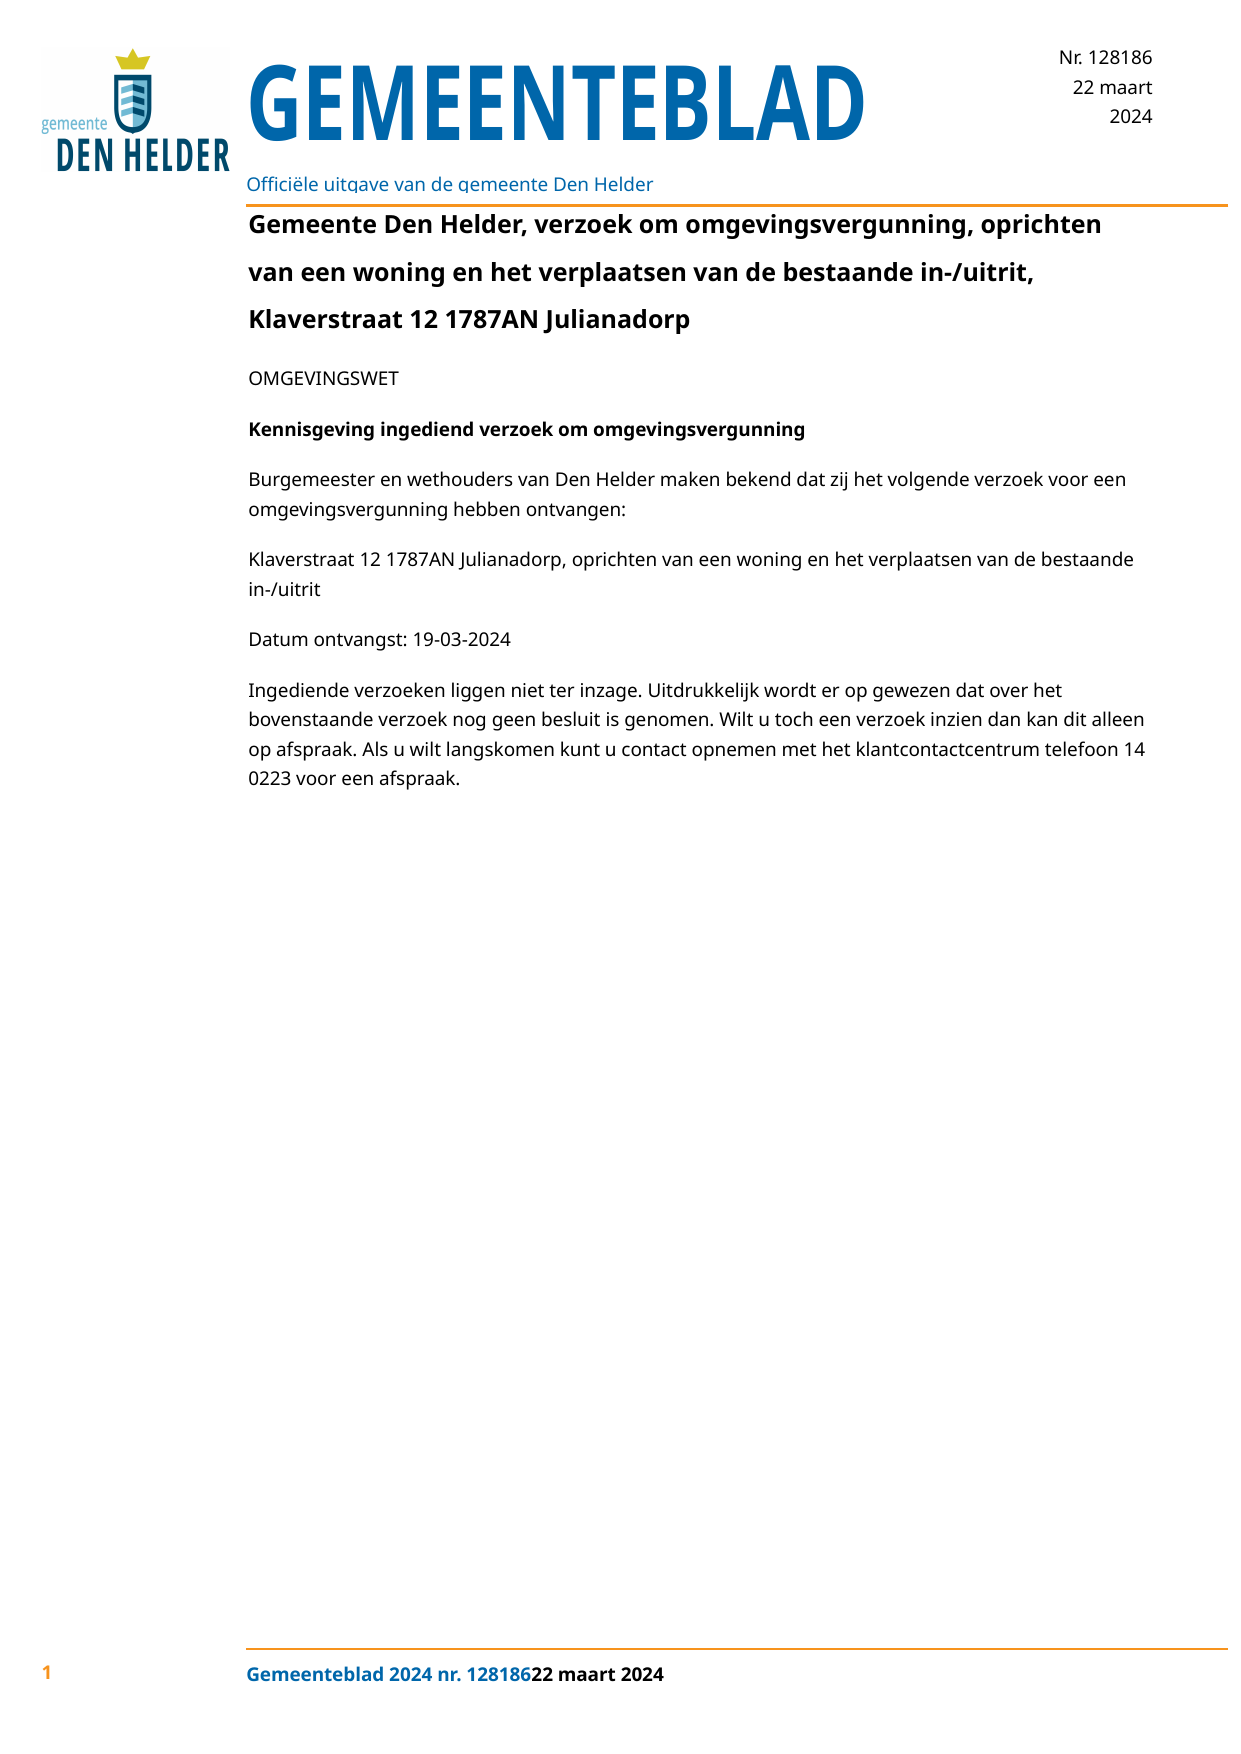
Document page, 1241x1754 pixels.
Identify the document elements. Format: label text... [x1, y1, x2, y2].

text Kennisgeving ingediend verzoek om omgevingsvergunning [248, 416, 1152, 442]
picture [130, 157, 135, 172]
picture [220, 160, 224, 172]
picture [182, 144, 187, 165]
text Ingediende verzoeken liggen niet ter inzage. Uitdrukkelijk wordt er op gewezen dat over het bovenstaande verzoek nog geen besluit is genomen. Wilt u toch een verzoek inzien dan kan dit alleen op afspraak. Als u wilt langskomen kunt u contact opnemen met het klantcontactcentrum telefoon 14 0223 voor een afspraak. [248, 677, 1152, 791]
picture [63, 144, 68, 165]
text OMGEVINGSWET [248, 366, 1152, 391]
picture [100, 154, 106, 172]
text Klaverstraat 12 1787AN Julianadorp, oprichten van een woning en het verplaatsen van de bestaande in-/uitrit [248, 546, 1152, 602]
picture [41, 47, 231, 172]
text Datum ontvangst: 19-03-2024 [248, 626, 1152, 652]
text Gemeente Den Helder, verzoek om omgevingsvergunning, oprichten van een woning en het verplaatsen van de bestaande in-/uitrit, Klaverstraat 12 1787AN Julianadorp [248, 207, 1152, 336]
text Burgemeester en wethouders van Den Helder maken bekend dat zij het volgende verzoek voor een omgevingsvergunning hebben ontvangen: [248, 466, 1152, 522]
